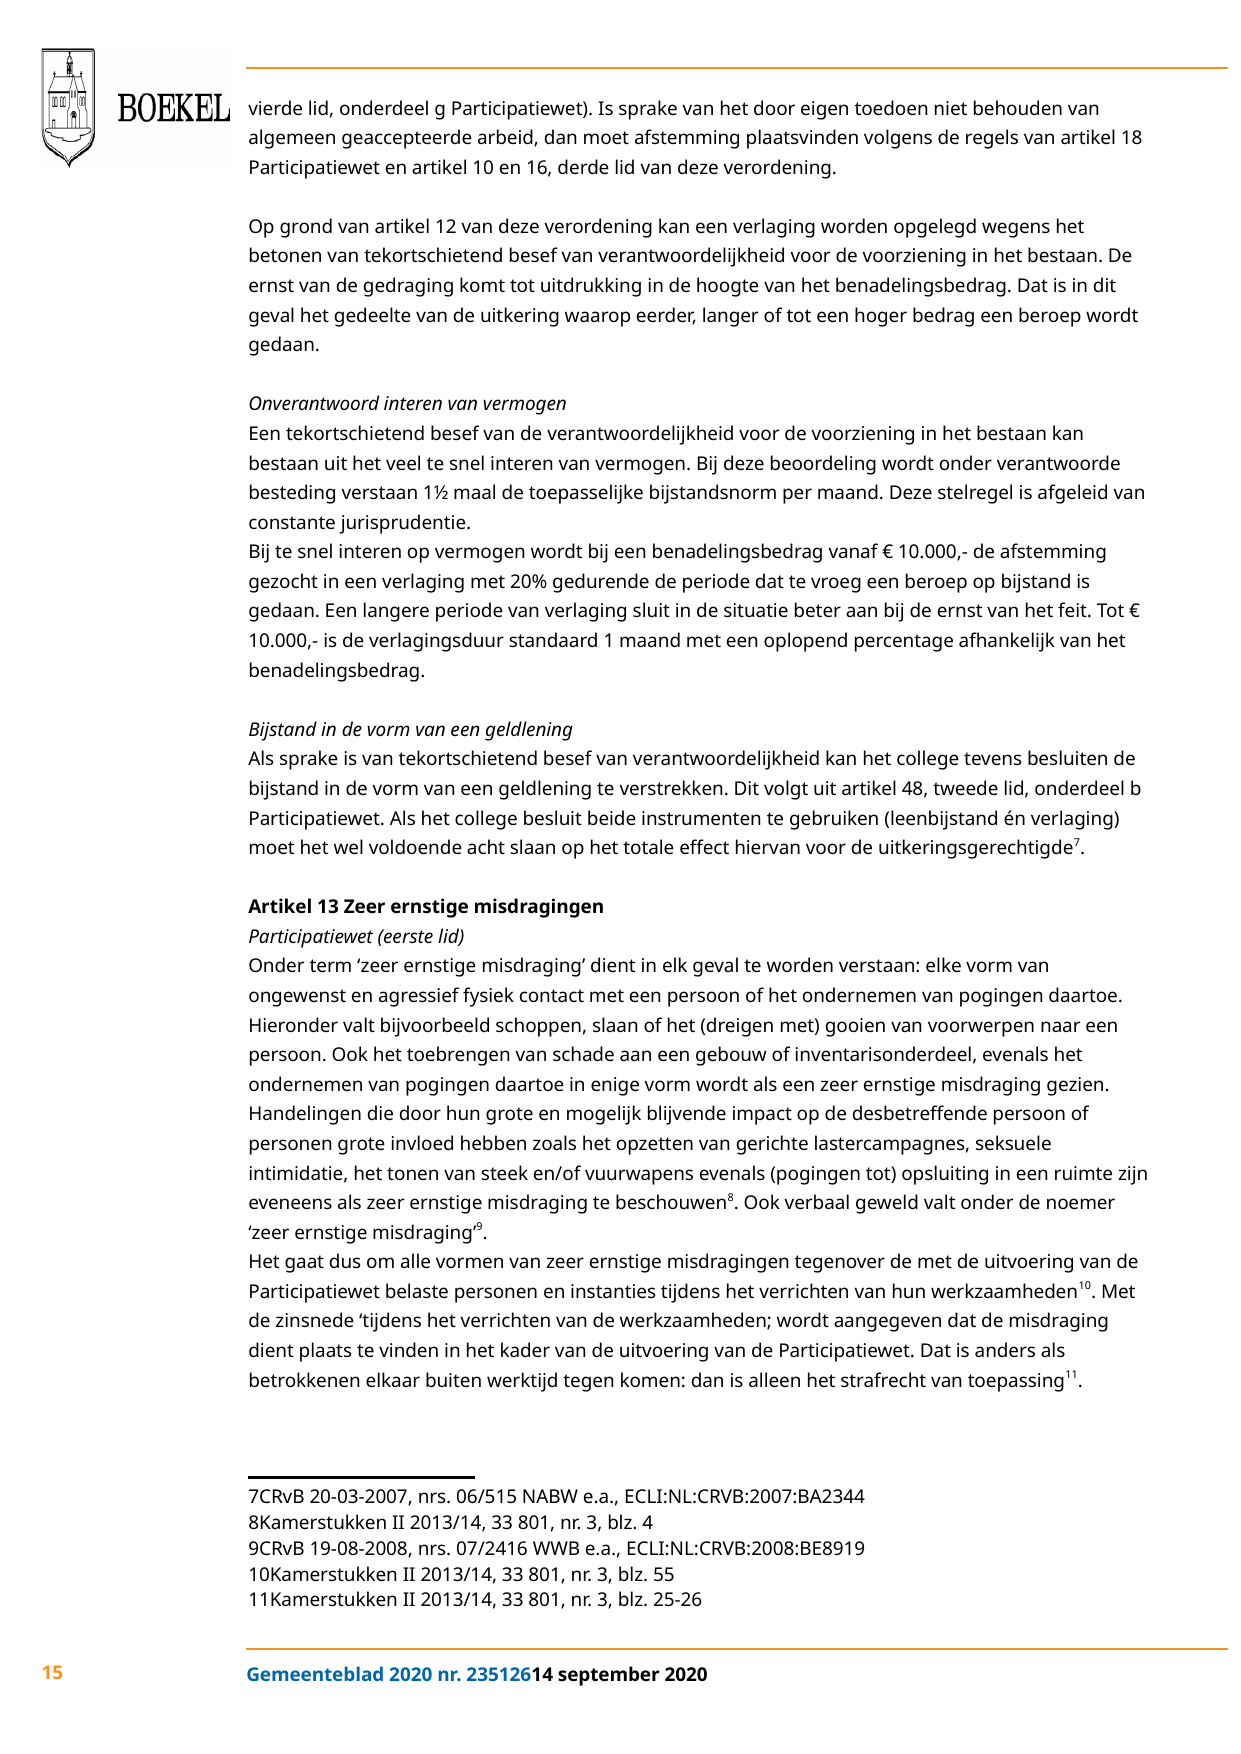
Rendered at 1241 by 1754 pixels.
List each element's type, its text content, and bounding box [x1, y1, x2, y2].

text Participatiewet (eerste lid) [248, 923, 1152, 949]
text CRvB 20-03-2007, nrs. 06/515 NABW e.a., ECLI:NL:CRVB:2007:BA2344 [248, 1483, 1152, 1509]
text Een tekortschietend besef van de verantwoordelijkheid voor de voorziening in het bestaan kan bestaan uit het veel te snel interen van vermogen. Bij deze beoordeling wordt onder verantwoorde besteding verstaan 1½ maal de toepasselijke bijstandsnorm per maand. Deze stelregel is afgeleid van constante jurisprudentie. [248, 420, 1152, 535]
text Kamerstukken II 2013/14, 33 801, nr. 3, blz. 4 [248, 1509, 1152, 1535]
text Kamerstukken II 2013/14, 33 801, nr. 3, blz. 55 [248, 1561, 1152, 1586]
text Bij te snel interen op vermogen wordt bij een benadelingsbedrag vanaf € 10.000,- de afstemming gezocht in een verlaging met 20% gedurende de periode dat te vroeg een beroep op bijstand is gedaan. Een langere periode van verlaging sluit in de situatie beter aan bij de ernst van het feit. Tot € 10.000,- is de verlagingsduur standaard 1 maand met een oplopend percentage afhankelijk van het benadelingsbedrag. [248, 538, 1152, 683]
text Onder term ‘zeer ernstige misdraging’ dient in elk geval te worden verstaan: elke vorm van ongewenst en agressief fysiek contact met een persoon of het ondernemen van pogingen daartoe. Hieronder valt bijvoorbeeld schoppen, slaan of het (dreigen met) gooien van voorwerpen naar een persoon. Ook het toebrengen van schade aan een gebouw of inventarisonderdeel, evenals het ondernemen van pogingen daartoe in enige vorm wordt als een zeer ernstige misdraging gezien. Handelingen die door hun grote en mogelijk blijvende impact op de desbetreffende persoon of personen grote invloed hebben zoals het opzetten van gerichte lastercampagnes, seksuele intimidatie, het tonen van steek en/of vuurwapens evenals (pogingen tot) opsluiting in een ruimte zijn eveneens als zeer ernstige misdraging te beschouwen. Ook verbaal geweld valt onder de noemer ‘zeer ernstige misdraging’. [248, 953, 1152, 1245]
text Onverantwoord interen van vermogen [248, 391, 1152, 416]
text CRvB 19-08-2008, nrs. 07/2416 WWB e.a., ECLI:NL:CRVB:2008:BE8919 [248, 1535, 1152, 1561]
text Bijstand in de vorm van een geldlening [248, 716, 1152, 742]
text Artikel 13 Zeer ernstige misdragingen [248, 893, 1152, 919]
text Het gaat dus om alle vormen van zeer ernstige misdragingen tegenover de met de uitvoering van de Participatiewet belaste personen en instanties tijdens het verrichten van hun werkzaamheden. Met de zinsnede ‘tijdens het verrichten van de werkzaamheden; wordt aangegeven dat de misdraging dient plaats te vinden in het kader van de uitvoering van de Participatiewet. Dat is anders als betrokkenen elkaar buiten werktijd tegen komen: dan is alleen het strafrecht van toepassing. [248, 1248, 1152, 1393]
text vierde lid, onderdeel g Participatiewet). Is sprake van het door eigen toedoen niet behouden van algemeen geaccepteerde arbeid, dan moet afstemming plaatsvinden volgens de regels van artikel 18 Participatiewet en artikel 10 en 16, derde lid van deze verordening. [248, 95, 1152, 180]
text Kamerstukken II 2013/14, 33 801, nr. 3, blz. 25-26 [248, 1586, 1152, 1612]
text Op grond van artikel 12 van deze verordening kan een verlaging worden opgelegd wegens het betonen van tekortschietend besef van verantwoordelijkheid voor de voorziening in het bestaan. De ernst van de gedraging komt tot uitdrukking in de hoogte van het benadelingsbedrag. Dat is in dit geval het gedeelte van de uitkering waarop eerder, langer of tot een hoger bedrag een beroep wordt gedaan. [248, 213, 1152, 357]
picture [41, 47, 231, 172]
text Als sprake is van tekortschietend besef van verantwoordelijkheid kan het college tevens besluiten de bijstand in de vorm van een geldlening te verstrekken. Dit volgt uit artikel 48, tweede lid, onderdeel b Participatiewet. Als het college besluit beide instrumenten te gebruiken (leenbijstand én verlaging) moet het wel voldoende acht slaan op het totale effect hiervan voor de uitkeringsgerechtigde. [248, 746, 1152, 860]
